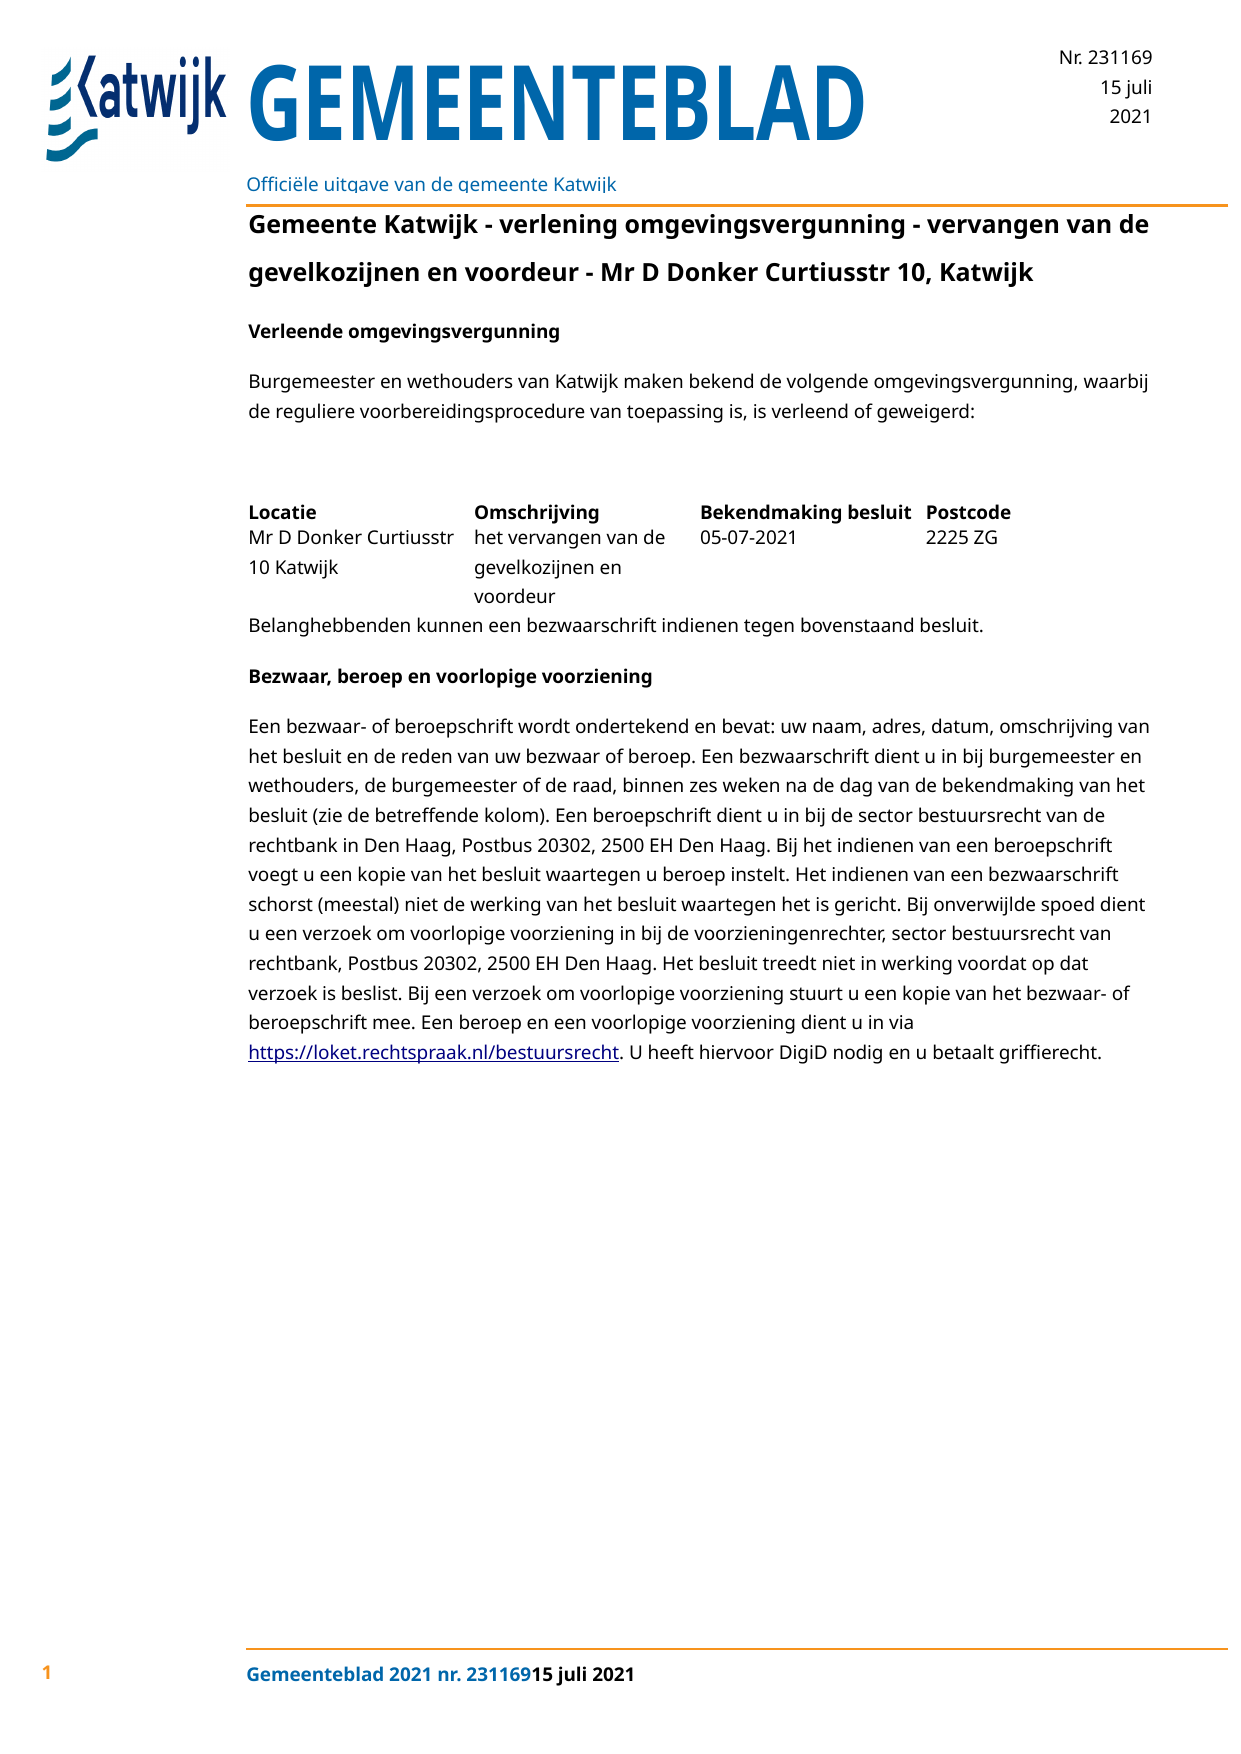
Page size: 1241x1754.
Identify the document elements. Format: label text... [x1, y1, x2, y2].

table_header Omschrijving [474, 499, 700, 524]
text Verleende omgevingsvergunning [248, 318, 1152, 344]
table_header Bekendmaking besluit [700, 499, 926, 524]
table_cell het vervangen van de gevelkozijnen en voordeur [474, 525, 700, 609]
table_header Locatie [248, 499, 474, 524]
text Een bezwaar- of beroepschrift wordt ondertekend en bevat: uw naam, adres, datum, omschrijving van het besluit en de reden van uw bezwaar of beroep. Een bezwaarschrift dient u in bij burgemeester en wethouders, de burgemeester of de raad, binnen zes weken na de dag van de bekendmaking van het besluit (zie de betreffende kolom). Een beroepschrift dient u in bij de sector bestuursrecht van de rechtbank in Den Haag, Postbus 20302, 2500 EH Den Haag. Bij het indienen van een beroepschrift voegt u een kopie van het besluit waartegen u beroep instelt. Het indienen van een bezwaarschrift schorst (meestal) niet de werking van het besluit waartegen het is gericht. Bij onverwijlde spoed dient u een verzoek om voorlopige voorziening in bij de voorzieningenrechter, sector bestuursrecht van rechtbank, Postbus 20302, 2500 EH Den Haag. Het besluit treedt niet in werking voordat op dat verzoek is beslist. Bij een verzoek om voorlopige voorziening stuurt u een kopie van het bezwaar- of beroepschrift mee. Een beroep en een voorlopige voorziening dient u in via https://loket.rechtspraak.nl/bestuursrecht. U heeft hiervoor DigiD nodig en u betaalt griffierecht. [248, 713, 1152, 1065]
table_cell 2225 ZG [926, 525, 1152, 609]
text Bezwaar, beroep en voorlopige voorziening [248, 663, 1152, 689]
picture [41, 47, 231, 172]
table_header Postcode [926, 499, 1152, 524]
table_cell 05-07-2021 [700, 525, 926, 609]
table_cell Mr D Donker Curtiusstr 10 Katwijk [248, 525, 474, 609]
text Belanghebbenden kunnen een bezwaarschrift indienen tegen bovenstaand besluit. [248, 613, 1152, 638]
text Gemeente Katwijk - verlening omgevingsvergunning - vervangen van de gevelkozijnen en voordeur - Mr D Donker Curtiusstr 10, Katwijk [248, 207, 1152, 288]
text Burgemeester en wethouders van Katwijk maken bekend de volgende omgevingsvergunning, waarbij de reguliere voorbereidingsprocedure van toepassing is, is verleend of geweigerd: [248, 368, 1152, 424]
